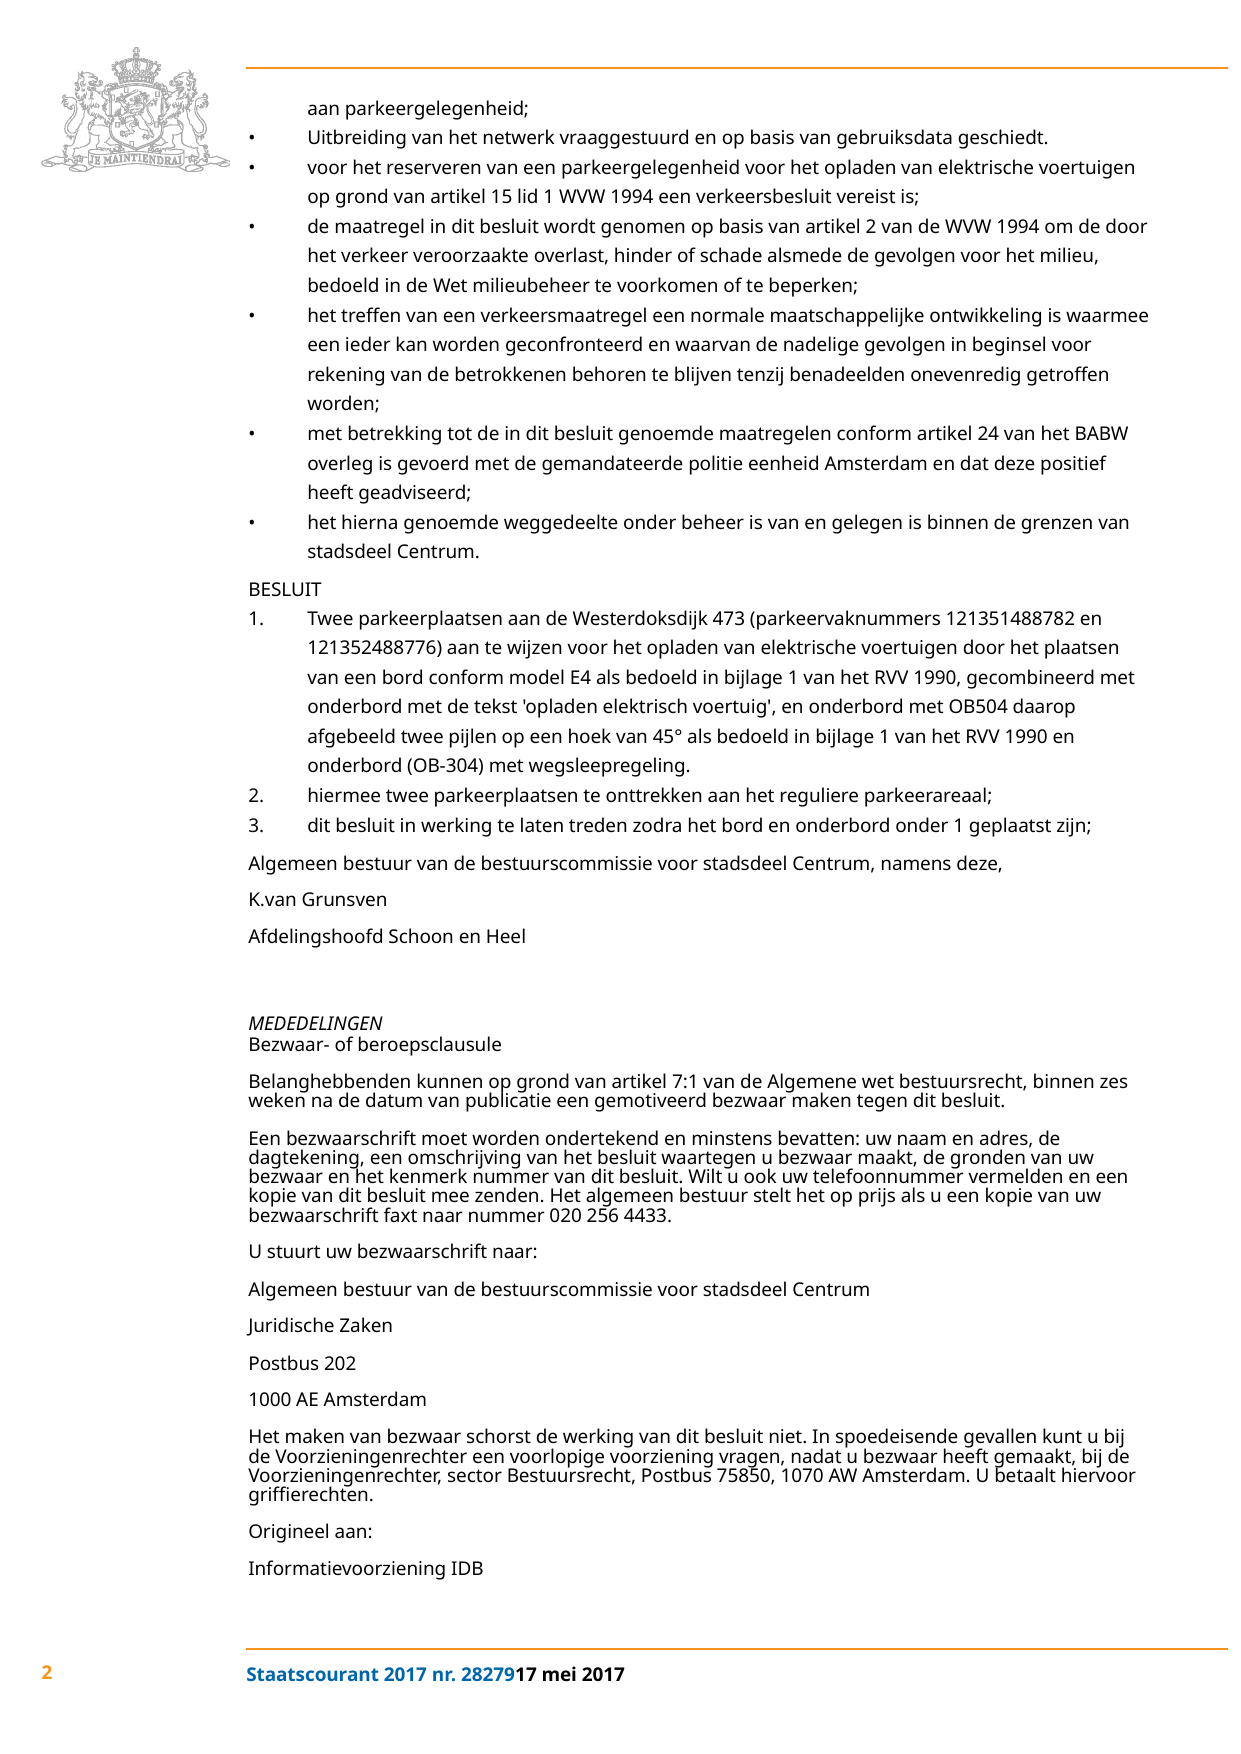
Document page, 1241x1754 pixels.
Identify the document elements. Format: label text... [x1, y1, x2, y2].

text 1000 AE Amsterdam [248, 1391, 1152, 1411]
text Algemeen bestuur van de bestuurscommissie voor stadsdeel Centrum [248, 1281, 1152, 1300]
text Origineel aan: [248, 1523, 1152, 1542]
list voor het reserveren van een parkeergelegenheid voor het opladen van elektrische voertuigen op grond van artikel 15 lid 1 WVW 1994 een verkeersbesluit vereist is; [248, 154, 1152, 209]
list Uitbreiding van het netwerk vraaggestuurd en op basis van gebruiksdata geschiedt. [248, 124, 1152, 150]
picture [41, 47, 231, 172]
list dit besluit in werking te laten treden zodra het bord en onderbord onder 1 geplaatst zijn; [248, 812, 1152, 838]
text Belanghebbenden kunnen op grond van artikel 7:1 van de Algemene wet bestuursrecht, binnen zes weken na de datum van publicatie een gemotiveerd bezwaar maken tegen dit besluit. [248, 1073, 1152, 1112]
text Informatievoorziening IDB [248, 1560, 1152, 1579]
text MEDEDELINGEN [248, 1011, 1152, 1036]
text Postbus 202 [248, 1354, 1152, 1374]
text Een bezwaarschrift moet worden ondertekend en minstens bevatten: uw naam en adres, de dagtekening, een omschrijving van het besluit waartegen u bezwaar maakt, de gronden van uw bezwaar en het kenmerk nummer van dit besluit. Wilt u ook uw telefoonnummer vermelden en een kopie van dit besluit mee zenden. Het algemeen bestuur stelt het op prijs als u een kopie van uw bezwaarschrift faxt naar nummer 020 256 4433. [248, 1129, 1152, 1226]
list hiermee twee parkeerplaatsen te onttrekken aan het reguliere parkeerareaal; [248, 782, 1152, 808]
list met betrekking tot de in dit besluit genoemde maatregelen conform artikel 24 van het BABW overleg is gevoerd met de gemandateerde politie eenheid Amsterdam en dat deze positief heeft geadviseerd; [248, 420, 1152, 505]
text BESLUIT [248, 576, 1152, 602]
list het treffen van een verkeersmaatregel een normale maatschappelijke ontwikkeling is waarmee een ieder kan worden geconfronteerd en waarvan de nadelige gevolgen in beginsel voor rekening van de betrokkenen behoren te blijven tenzij benadeelden onevenredig getroffen worden; [248, 302, 1152, 416]
list de maatregel in dit besluit wordt genomen op basis van artikel 2 van de WVW 1994 om de door het verkeer veroorzaakte overlast, hinder of schade alsmede de gevolgen voor het milieu, bedoeld in de Wet milieubeheer te voorkomen of te beperken; [248, 213, 1152, 298]
text Bezwaar- of beroepsclausule [248, 1036, 1152, 1056]
text Algemeen bestuur van de bestuurscommissie voor stadsdeel Centrum, namens deze, [248, 850, 1152, 876]
text Afdelingshoofd Schoon en Heel [248, 923, 1152, 949]
text U stuurt uw bezwaarschrift naar: [248, 1243, 1152, 1263]
list aan parkeergelegenheid; [248, 95, 1152, 121]
text Juridische Zaken [248, 1317, 1152, 1337]
list Twee parkeerplaatsen aan de Westerdoksdijk 473 (parkeervaknummers 121351488782 en 121352488776) aan te wijzen voor het opladen van elektrische voertuigen door het plaatsen van een bord conform model E4 als bedoeld in bijlage 1 van het RVV 1990, gecombineerd met onderbord met de tekst 'opladen elektrisch voertuig', en onderbord met OB504 daarop afgebeeld twee pijlen op een hoek van 45° als bedoeld in bijlage 1 van het RVV 1990 en onderbord (OB-304) met wegsleepregeling. [248, 605, 1152, 778]
text Het maken van bezwaar schorst de werking van dit besluit niet. In spoedeisende gevallen kunt u bij de Voorzieningenrechter een voorlopige voorziening vragen, nadat u bezwaar heeft gemaakt, bij de Voorzieningenrechter, sector Bestuursrecht, Postbus 75850, 1070 AW Amsterdam. U betaalt hiervoor griffierechten. [248, 1428, 1152, 1506]
text K.van Grunsven [248, 886, 1152, 912]
list het hierna genoemde weggedeelte onder beheer is van en gelegen is binnen de grenzen van stadsdeel Centrum. [248, 509, 1152, 564]
